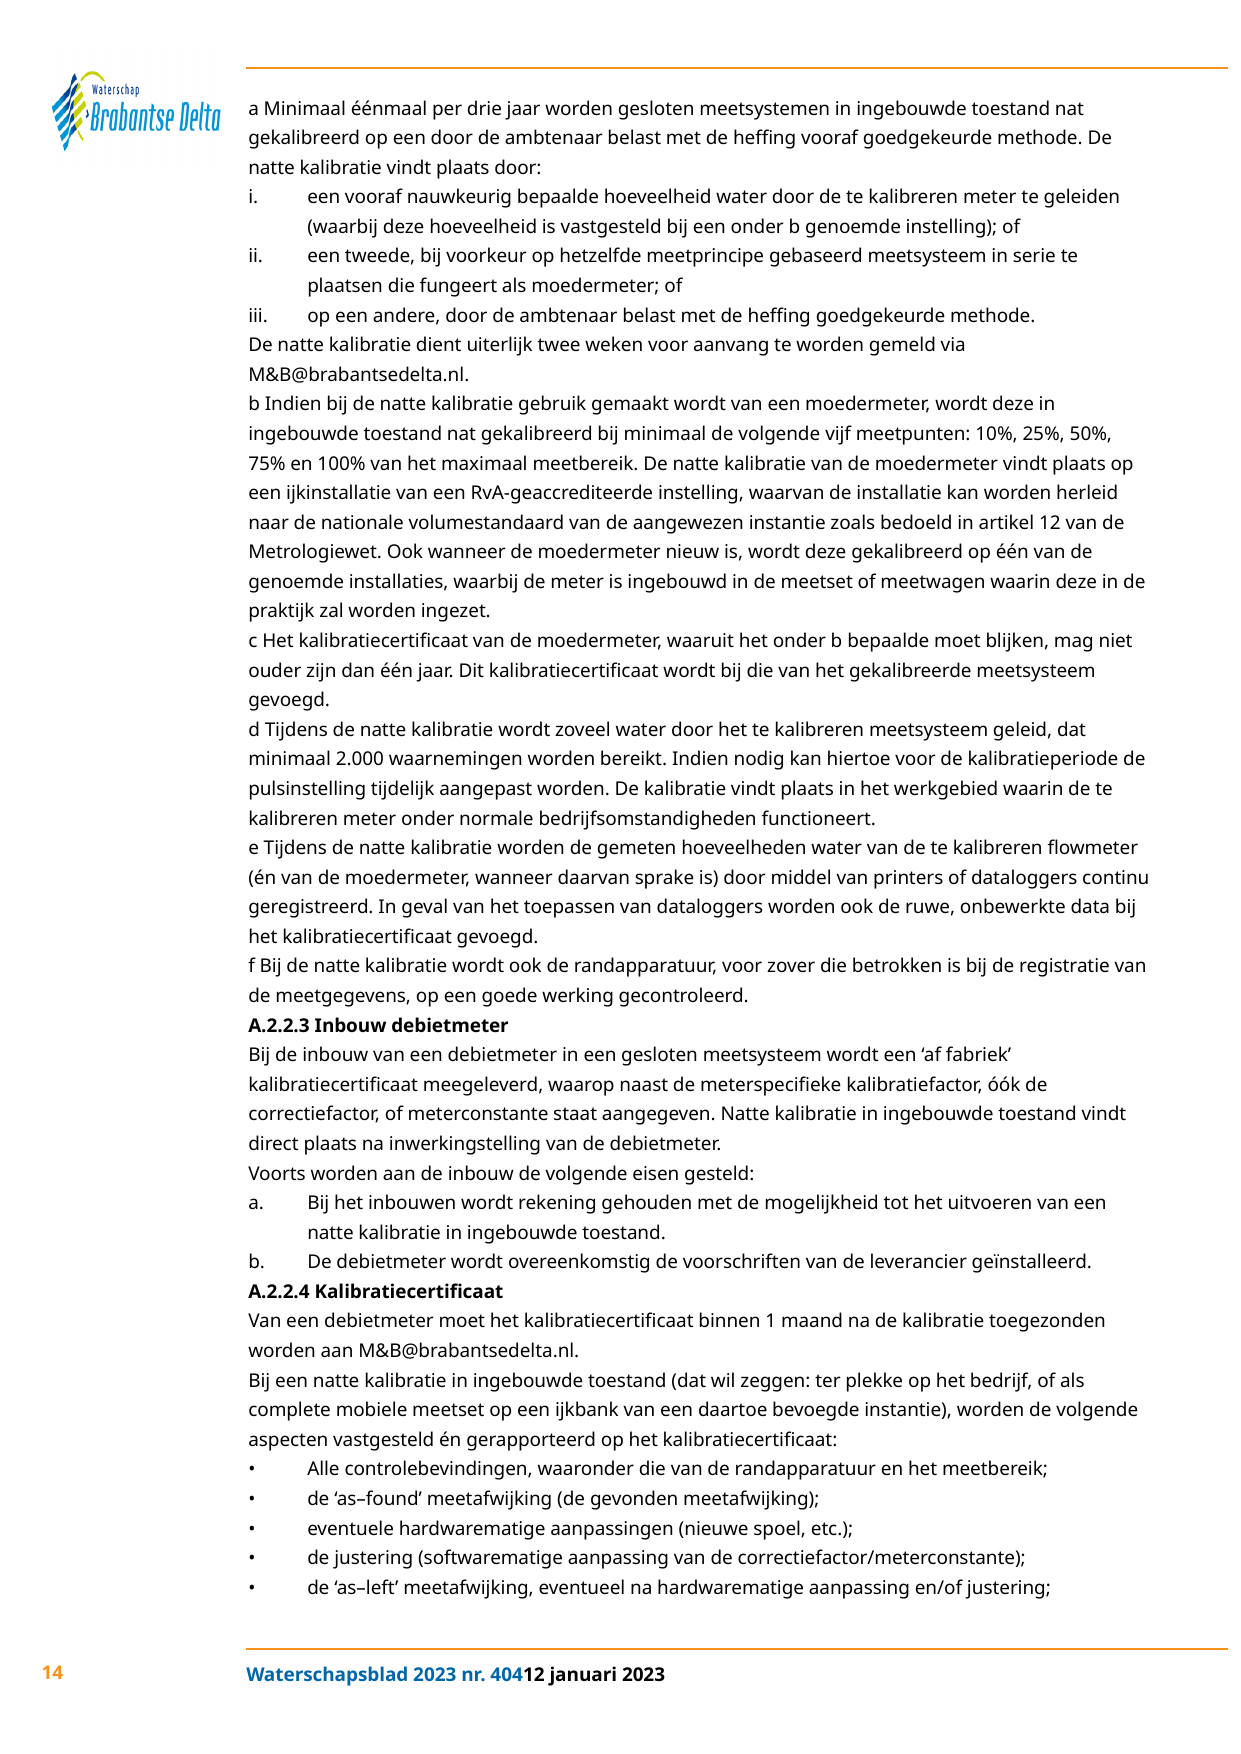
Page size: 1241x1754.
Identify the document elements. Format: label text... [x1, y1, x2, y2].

text Van een debietmeter moet het kalibratiecertificaat binnen 1 maand na de kalibratie toegezonden worden aan M&B@brabantsedelta.nl. [248, 1308, 1152, 1363]
list de ‘as–left’ meetafwijking, eventueel na hardwarematige aanpassing en/of justering; [248, 1574, 1152, 1600]
text a Minimaal éénmaal per drie jaar worden gesloten meetsystemen in ingebouwde toestand nat gekalibreerd op een door de ambtenaar belast met de heffing vooraf goedgekeurde methode. De natte kalibratie vindt plaats door: [248, 95, 1152, 180]
list eventuele hardwarematige aanpassingen (nieuwe spoel, etc.); [248, 1515, 1152, 1541]
list De debietmeter wordt overeenkomstig de voorschriften van de leverancier geïnstalleerd. [248, 1248, 1152, 1274]
picture [41, 47, 231, 172]
text Voorts worden aan de inbouw de volgende eisen gesteld: [248, 1160, 1152, 1186]
list Bij het inbouwen wordt rekening gehouden met de mogelijkheid tot het uitvoeren van een natte kalibratie in ingebouwde toestand. [248, 1189, 1152, 1245]
text complete mobiele meetset op een ijkbank van een daartoe bevoegde instantie), worden de volgende aspecten vastgesteld én gerapporteerd op het kalibratiecertificaat: [248, 1396, 1152, 1452]
list de ‘as–found’ meetafwijking (de gevonden meetafwijking); [248, 1485, 1152, 1511]
text Bij de inbouw van een debietmeter in een gesloten meetsysteem wordt een ‘af fabriek’ kalibratiecertificaat meegeleverd, waarop naast de meterspecifieke kalibratiefactor, óók de correctiefactor, of meterconstante staat aangegeven. Natte kalibratie in ingebouwde toestand vindt direct plaats na inwerkingstelling van de debietmeter. [248, 1041, 1152, 1156]
text A.2.2.3 Inbouw debietmeter [248, 1012, 1152, 1038]
list de justering (softwarematige aanpassing van de correctiefactor/meterconstante); [248, 1544, 1152, 1570]
text A.2.2.4 Kalibratiecertificaat [248, 1278, 1152, 1304]
list op een andere, door de ambtenaar belast met de heffing goedgekeurde methode. [248, 302, 1152, 328]
list een vooraf nauwkeurig bepaalde hoeveelheid water door de te kalibreren meter te geleiden (waarbij deze hoeveelheid is vastgesteld bij een onder b genoemde instelling); of [248, 183, 1152, 239]
text De natte kalibratie dient uiterlijk twee weken voor aanvang te worden gemeld via M&B@brabantsedelta.nl. [248, 331, 1152, 387]
text b Indien bij de natte kalibratie gebruik gemaakt wordt van een moedermeter, wordt deze in ingebouwde toestand nat gekalibreerd bij minimaal de volgende vijf meetpunten: 10%, 25%, 50%, 75% en 100% van het maximaal meetbereik. De natte kalibratie van de moedermeter vindt plaats op een ijkinstallatie van een RvA-geaccrediteerde instelling, waarvan de installatie kan worden herleid naar de nationale volumestandaard van de aangewezen instantie zoals bedoeld in artikel 12 van de Metrologiewet. Ook wanneer de moedermeter nieuw is, wordt deze gekalibreerd op één van de genoemde installaties, waarbij de meter is ingebouwd in de meetset of meetwagen waarin deze in de praktijk zal worden ingezet. [248, 391, 1152, 623]
list Alle controlebevindingen, waaronder die van de randapparatuur en het meetbereik; [248, 1456, 1152, 1481]
text e Tijdens de natte kalibratie worden de gemeten hoeveelheden water van de te kalibreren flowmeter (én van de moedermeter, wanneer daarvan sprake is) door middel van printers of dataloggers continu geregistreerd. In geval van het toepassen van dataloggers worden ook de ruwe, onbewerkte data bij het kalibratiecertificaat gevoegd. [248, 834, 1152, 949]
list een tweede, bij voorkeur op hetzelfde meetprincipe gebaseerd meetsysteem in serie te plaatsen die fungeert als moedermeter; of [248, 243, 1152, 298]
text d Tijdens de natte kalibratie wordt zoveel water door het te kalibreren meetsysteem geleid, dat minimaal 2.000 waarnemingen worden bereikt. Indien nodig kan hiertoe voor de kalibratieperiode de pulsinstelling tijdelijk aangepast worden. De kalibratie vindt plaats in het werkgebied waarin de te kalibreren meter onder normale bedrijfsomstandigheden functioneert. [248, 716, 1152, 831]
text Bij een natte kalibratie in ingebouwde toestand (dat wil zeggen: ter plekke op het bedrijf, of als [248, 1367, 1152, 1393]
text f Bij de natte kalibratie wordt ook de randapparatuur, voor zover die betrokken is bij de registratie van de meetgegevens, op een goede werking gecontroleerd. [248, 953, 1152, 1008]
text c Het kalibratiecertificaat van de moedermeter, waaruit het onder b bepaalde moet blijken, mag niet ouder zijn dan één jaar. Dit kalibratiecertificaat wordt bij die van het gekalibreerde meetsysteem gevoegd. [248, 627, 1152, 712]
